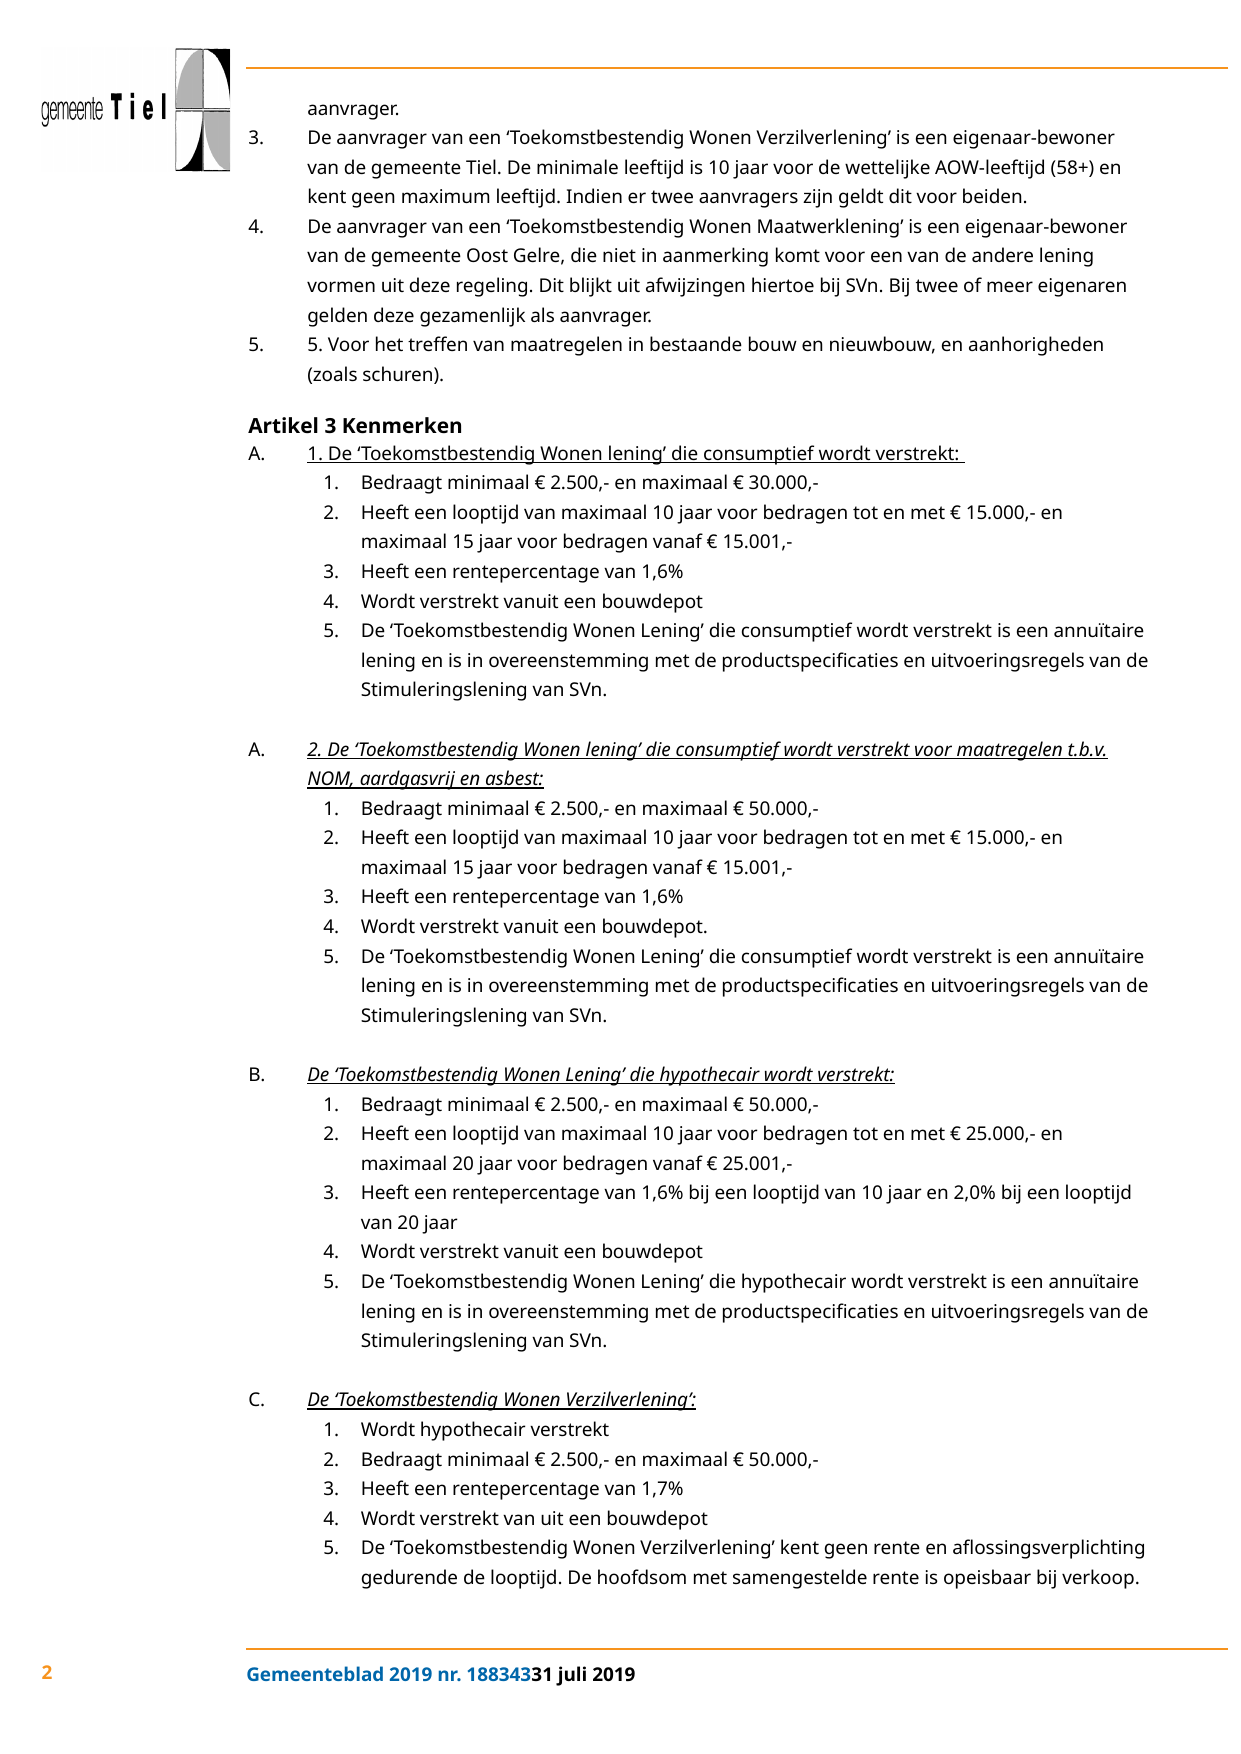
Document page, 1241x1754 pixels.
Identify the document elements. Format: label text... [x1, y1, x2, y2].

list 1. De ‘Toekomstbestendig Wonen lening’ die consumptief wordt verstrekt: [248, 440, 1152, 466]
list 2. De ‘Toekomstbestendig Wonen lening’ die consumptief wordt verstrekt voor maatregelen t.b.v. NOM, aardgasvrij en asbest: [248, 736, 1152, 791]
list Bedraagt minimaal € 2.500,- en maximaal € 30.000,- [323, 469, 1152, 495]
text Artikel 3 Kenmerken [248, 411, 1152, 440]
list De ‘Toekomstbestendig Wonen Lening’ die hypothecair wordt verstrekt: [248, 1061, 1152, 1087]
list Heeft een rentepercentage van 1,6% [323, 884, 1152, 909]
list Wordt hypothecair verstrekt [323, 1416, 1152, 1442]
picture [41, 47, 231, 172]
list Wordt verstrekt vanuit een bouwdepot [323, 1239, 1152, 1264]
list Heeft een looptijd van maximaal 10 jaar voor bedragen tot en met € 15.000,- en maximaal 15 jaar voor bedragen vanaf € 15.001,- [323, 824, 1152, 880]
list Bedraagt minimaal € 2.500,- en maximaal € 50.000,- [323, 1091, 1152, 1116]
list De ‘Toekomstbestendig Wonen Verzilverlening’ kent geen rente en aflossingsverplichting gedurende de looptijd. De hoofdsom met samengestelde rente is opeisbaar bij verkoop. [323, 1534, 1152, 1590]
list Heeft een rentepercentage van 1,6% [323, 558, 1152, 584]
list De ‘Toekomstbestendig Wonen Verzilverlening’: [248, 1387, 1152, 1412]
list 5. Voor het treffen van maatregelen in bestaande bouw en nieuwbouw, en aanhorigheden (zoals schuren). [248, 331, 1152, 387]
list Heeft een rentepercentage van 1,7% [323, 1475, 1152, 1501]
list Heeft een looptijd van maximaal 10 jaar voor bedragen tot en met € 15.000,- en maximaal 15 jaar voor bedragen vanaf € 15.001,- [323, 499, 1152, 554]
list Wordt verstrekt van uit een bouwdepot [323, 1505, 1152, 1531]
list De ‘Toekomstbestendig Wonen Lening’ die consumptief wordt verstrekt is een annuïtaire lening en is in overeenstemming met de productspecificaties en uitvoeringsregels van de Stimuleringslening van SVn. [323, 943, 1152, 1028]
list Wordt verstrekt vanuit een bouwdepot. [323, 913, 1152, 939]
list Heeft een looptijd van maximaal 10 jaar voor bedragen tot en met € 25.000,- en maximaal 20 jaar voor bedragen vanaf € 25.001,- [323, 1120, 1152, 1176]
list aanvrager. [248, 95, 1152, 121]
list De aanvrager van een ‘Toekomstbestendig Wonen Verzilverlening’ is een eigenaar-bewoner van de gemeente Tiel. De minimale leeftijd is 10 jaar voor de wettelijke AOW-leeftijd (58+) en kent geen maximum leeftijd. Indien er twee aanvragers zijn geldt dit voor beiden. [248, 124, 1152, 209]
list Wordt verstrekt vanuit een bouwdepot [323, 588, 1152, 613]
list Bedraagt minimaal € 2.500,- en maximaal € 50.000,- [323, 1446, 1152, 1471]
list Bedraagt minimaal € 2.500,- en maximaal € 50.000,- [323, 795, 1152, 821]
list De ‘Toekomstbestendig Wonen Lening’ die hypothecair wordt verstrekt is een annuïtaire lening en is in overeenstemming met de productspecificaties en uitvoeringsregels van de Stimuleringslening van SVn. [323, 1268, 1152, 1353]
list De aanvrager van een ‘Toekomstbestendig Wonen Maatwerklening’ is een eigenaar-bewoner van de gemeente Oost Gelre, die niet in aanmerking komt voor een van de andere lening vormen uit deze regeling. Dit blijkt uit afwijzingen hiertoe bij SVn. Bij twee of meer eigenaren gelden deze gezamenlijk als aanvrager. [248, 213, 1152, 328]
list Heeft een rentepercentage van 1,6% bij een looptijd van 10 jaar en 2,0% bij een looptijd van 20 jaar [323, 1179, 1152, 1235]
list De ‘Toekomstbestendig Wonen Lening’ die consumptief wordt verstrekt is een annuïtaire lening en is in overeenstemming met de productspecificaties en uitvoeringsregels van de Stimuleringslening van SVn. [323, 617, 1152, 702]
